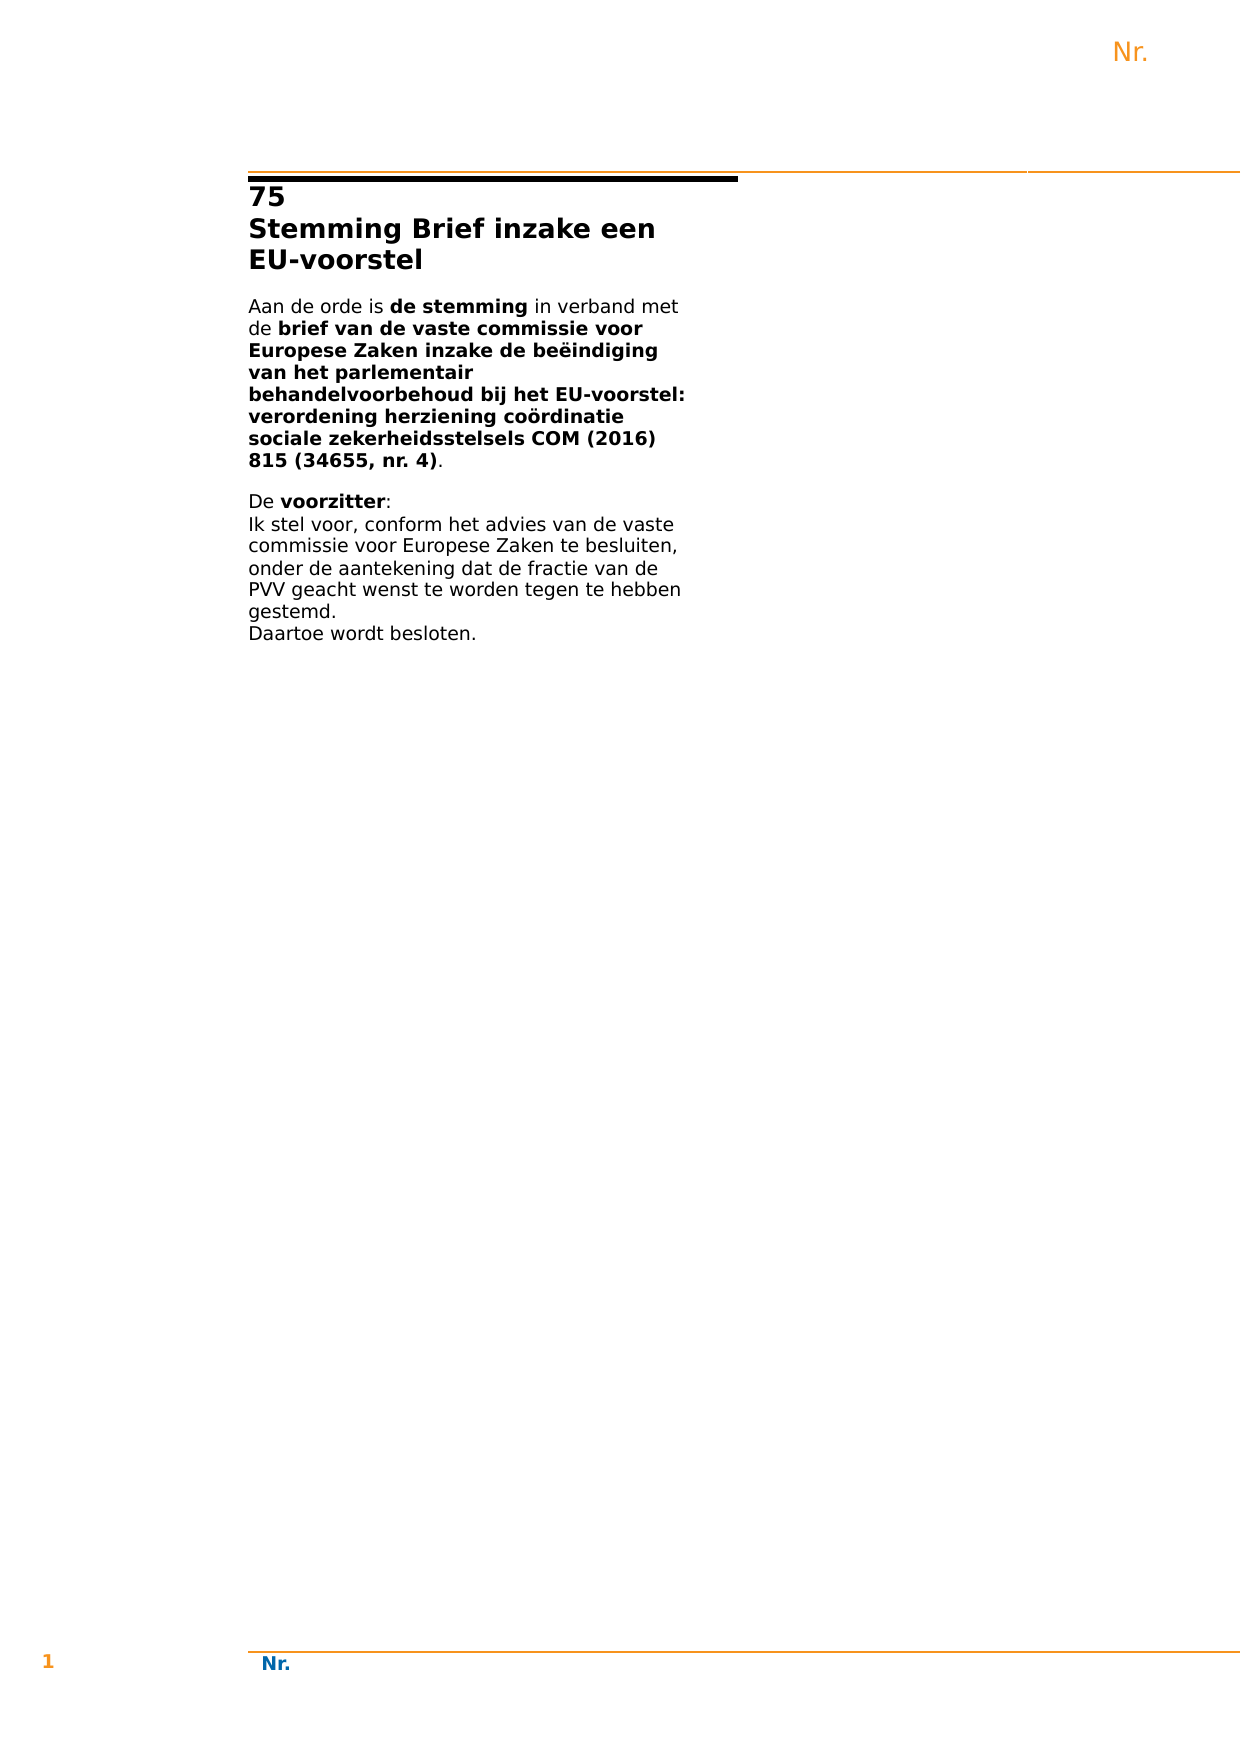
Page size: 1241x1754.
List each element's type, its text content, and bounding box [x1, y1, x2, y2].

text Daartoe wordt besloten. [248, 623, 691, 645]
text De voorzitter: [248, 491, 691, 513]
text Ik stel voor, conform het advies van de vaste commissie voor Europese Zaken te besluiten, onder de aantekening dat de fractie van de PVV geacht wenst te worden tegen te hebben gestemd. [248, 513, 691, 623]
title 75 Stemming Brief inzake een EU-voorstel [248, 182, 691, 276]
text Aan de orde is de stemming in verband met de brief van de vaste commissie voor Europese Zaken inzake de beëindiging van het parlementair behandelvoorbehoud bij het EU-voorstel: verordening herziening coördinatie sociale zekerheidsstelsels COM (2016) 815 (34655, nr. 4). [248, 296, 691, 471]
